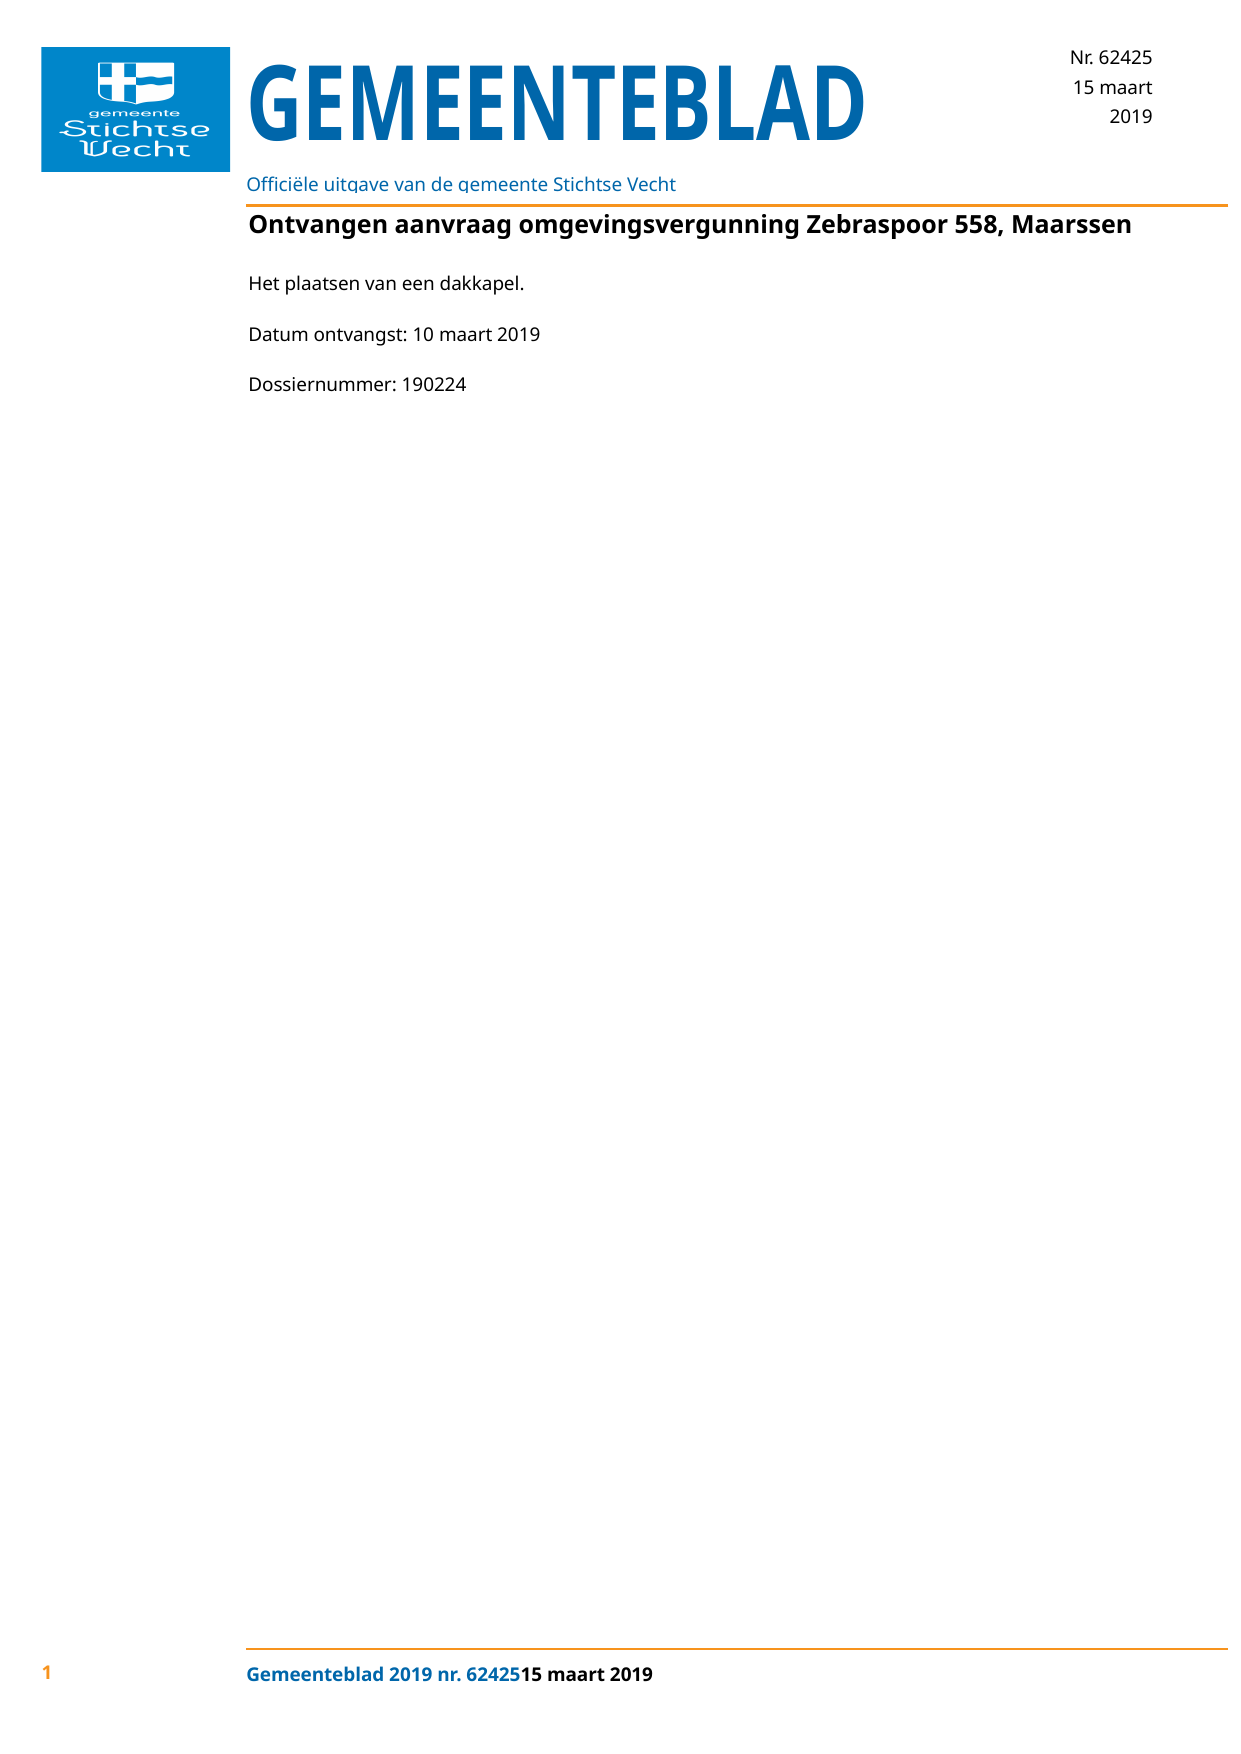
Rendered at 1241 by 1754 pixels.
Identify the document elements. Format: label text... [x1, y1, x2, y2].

text Het plaatsen van een dakkapel. [248, 270, 1152, 296]
picture [137, 63, 174, 103]
picture [99, 63, 135, 101]
text Datum ontvangst: 10 maart 2019 [248, 321, 1152, 346]
text Dossiernummer: 190224 [248, 371, 1152, 397]
text Ontvangen aanvraag omgevingsvergunning Zebraspoor 558, Maarssen [248, 207, 1152, 241]
